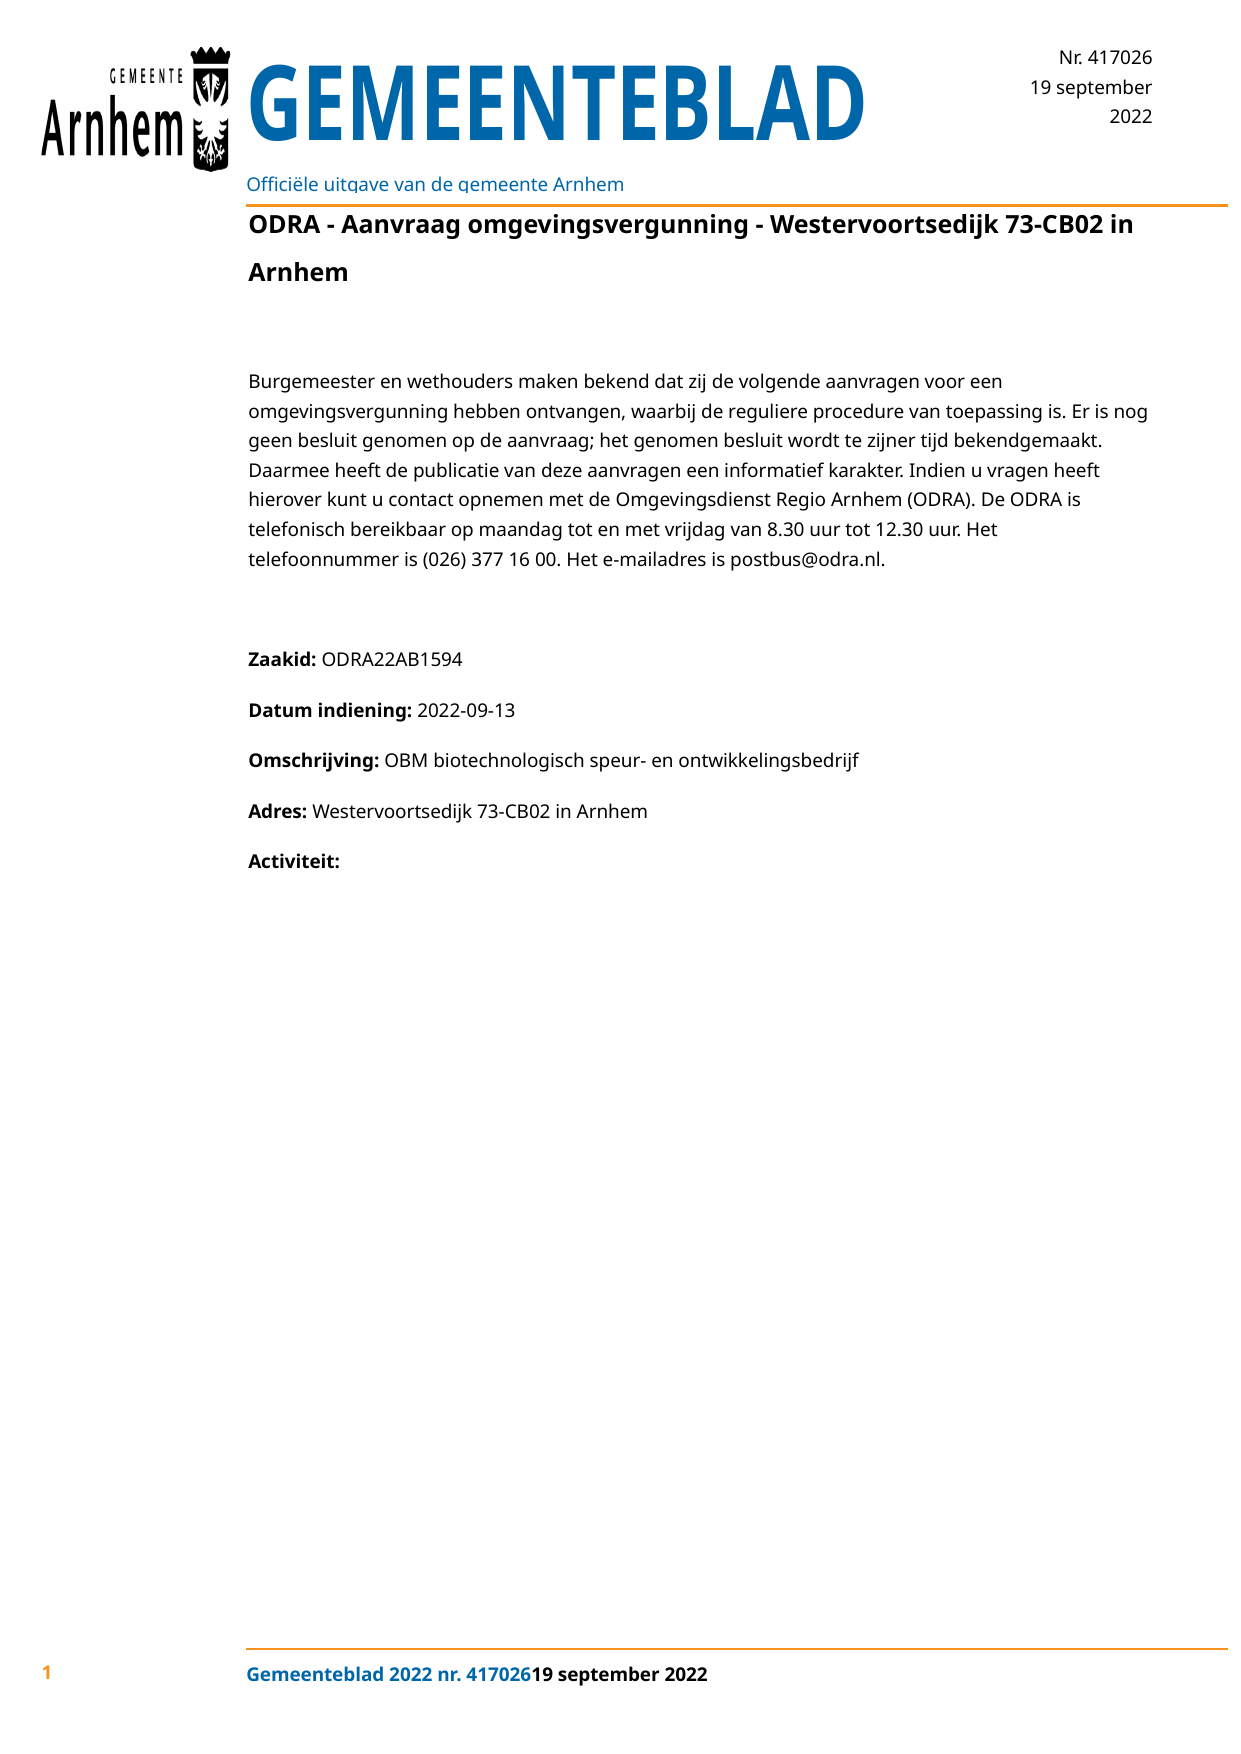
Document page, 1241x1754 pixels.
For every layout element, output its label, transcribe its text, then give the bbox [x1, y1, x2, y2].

text ODRA - Aanvraag omgevingsvergunning - Westervoortsedijk 73-CB02 in Arnhem [248, 207, 1152, 288]
text Activiteit: [248, 848, 1152, 874]
text Adres: Westervoortsedijk 73-CB02 in Arnhem [248, 798, 1152, 824]
text Datum indiening: 2022-09-13 [248, 697, 1152, 723]
picture [41, 47, 231, 172]
text Zaakid: ODRA22AB1594 [248, 647, 1152, 672]
text Burgemeester en wethouders maken bekend dat zij de volgende aanvragen voor een omgevingsvergunning hebben ontvangen, waarbij de reguliere procedure van toepassing is. Er is nog geen besluit genomen op de aanvraag; het genomen besluit wordt te zijner tijd bekendgemaakt. Daarmee heeft de publicatie van deze aanvragen een informatief karakter. Indien u vragen heeft hierover kunt u contact opnemen met de Omgevingsdienst Regio Arnhem (ODRA). De ODRA is telefonisch bereikbaar op maandag tot en met vrijdag van 8.30 uur tot 12.30 uur. Het telefoonnummer is (026) 377 16 00. Het e-mailadres is postbus@odra.nl. [248, 368, 1152, 572]
text Omschrijving: OBM biotechnologisch speur- en ontwikkelingsbedrijf [248, 747, 1152, 773]
